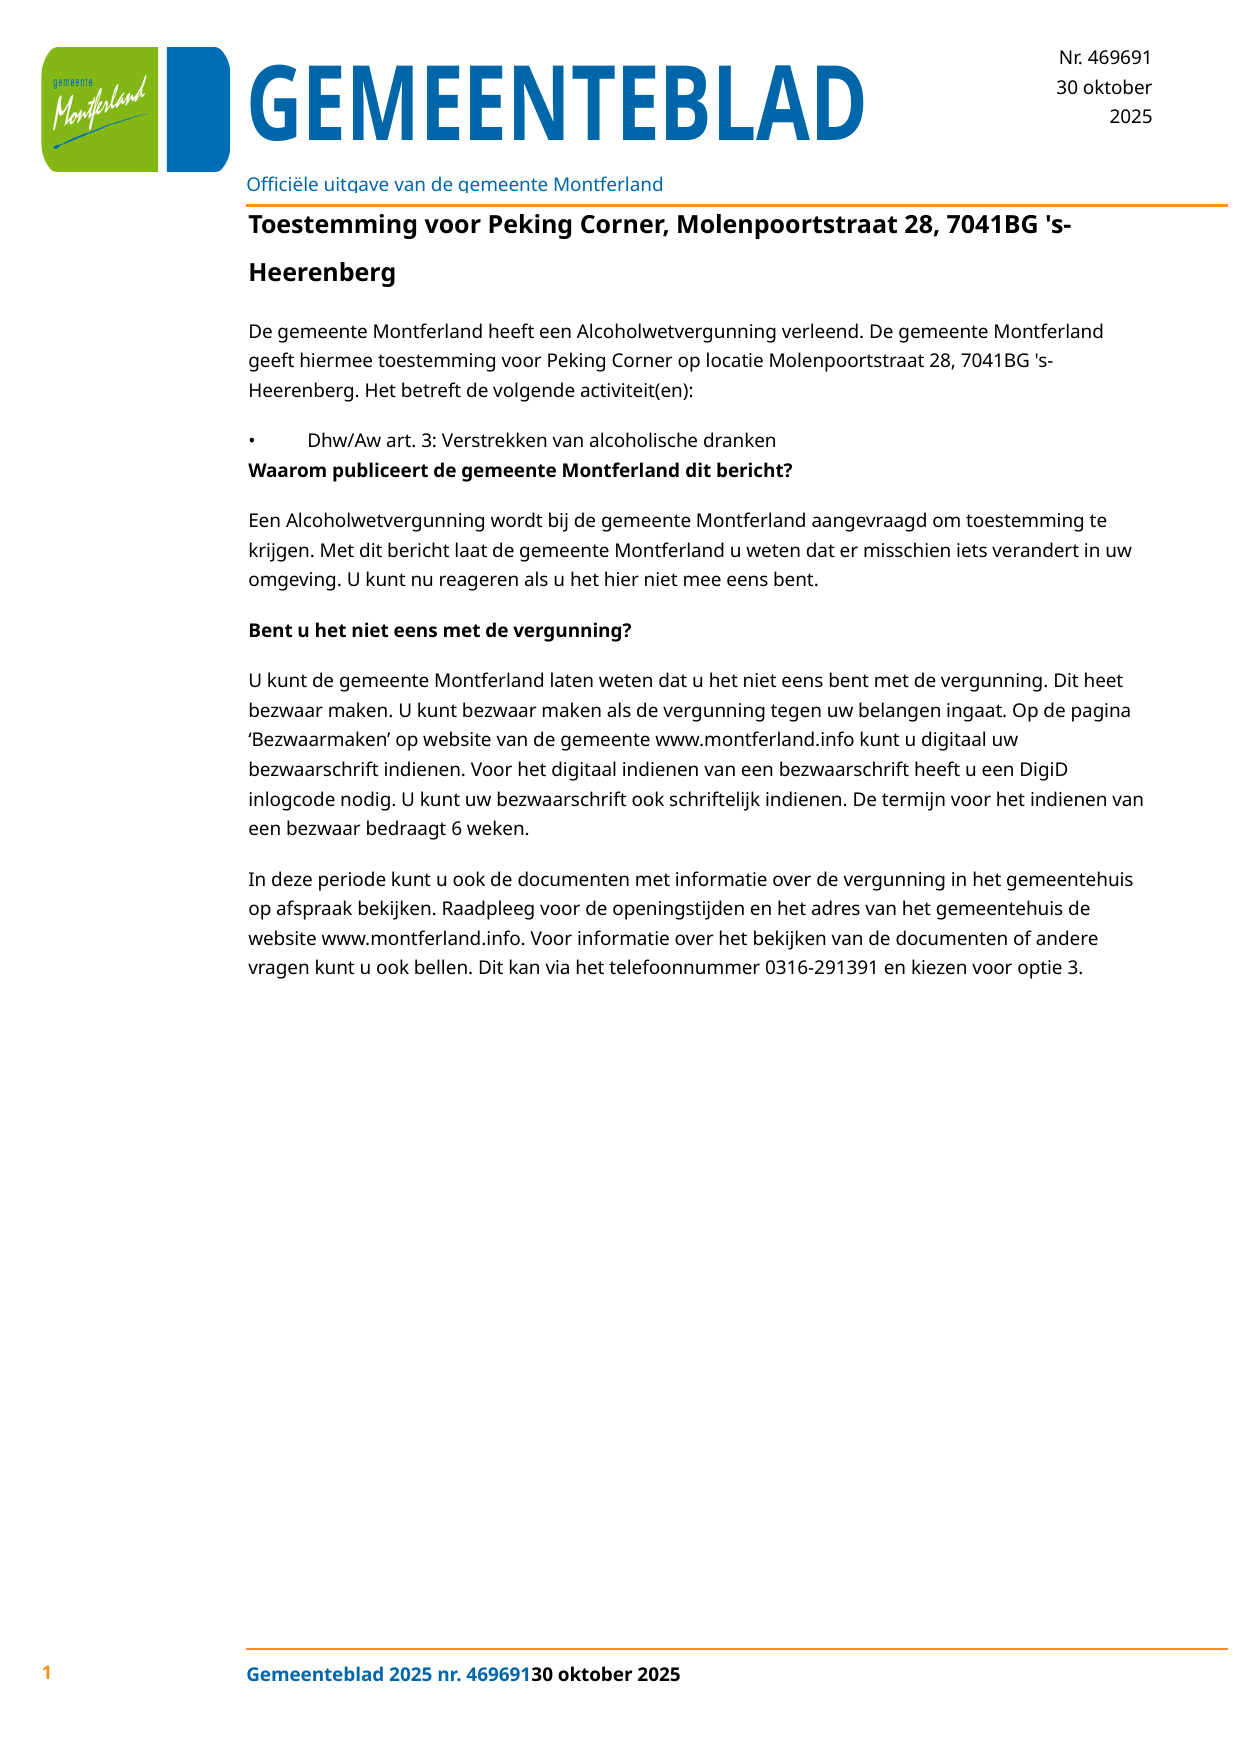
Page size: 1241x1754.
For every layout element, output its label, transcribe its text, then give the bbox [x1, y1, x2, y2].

text De gemeente Montferland heeft een Alcoholwetvergunning verleend. De gemeente Montferland geeft hiermee toestemming voor Peking Corner op locatie Molenpoortstraat 28, 7041BG 's-Heerenberg. Het betreft de volgende activiteit(en): [248, 318, 1152, 403]
text Een Alcoholwetvergunning wordt bij de gemeente Montferland aangevraagd om toestemming te krijgen. Met dit bericht laat de gemeente Montferland u weten dat er misschien iets verandert in uw omgeving. U kunt nu reageren als u het hier niet mee eens bent. [248, 507, 1152, 592]
list Dhw/Aw art. 3: Verstrekken van alcoholische dranken [248, 427, 1152, 453]
text Toestemming voor Peking Corner, Molenpoortstraat 28, 7041BG 's-Heerenberg [248, 207, 1152, 288]
text Waarom publiceert de gemeente Montferland dit bericht? [248, 457, 1152, 483]
picture [41, 47, 231, 172]
text In deze periode kunt u ook de documenten met informatie over de vergunning in het gemeentehuis op afspraak bekijken. Raadpleeg voor de openingstijden en het adres van het gemeentehuis de website www.montferland.info. Voor informatie over het bekijken van de documenten of andere vragen kunt u ook bellen. Dit kan via het telefoonnummer 0316-291391 en kiezen voor optie 3. [248, 866, 1152, 980]
text Bent u het niet eens met de vergunning? [248, 617, 1152, 643]
text U kunt de gemeente Montferland laten weten dat u het niet eens bent met de vergunning. Dit heet bezwaar maken. U kunt bezwaar maken als de vergunning tegen uw belangen ingaat. Op de pagina ‘Bezwaarmaken’ op website van de gemeente www.montferland.info kunt u digitaal uw bezwaarschrift indienen. Voor het digitaal indienen van een bezwaarschrift heeft u een DigiD inlogcode nodig. U kunt uw bezwaarschrift ook schriftelijk indienen. De termijn voor het indienen van een bezwaar bedraagt 6 weken. [248, 667, 1152, 841]
